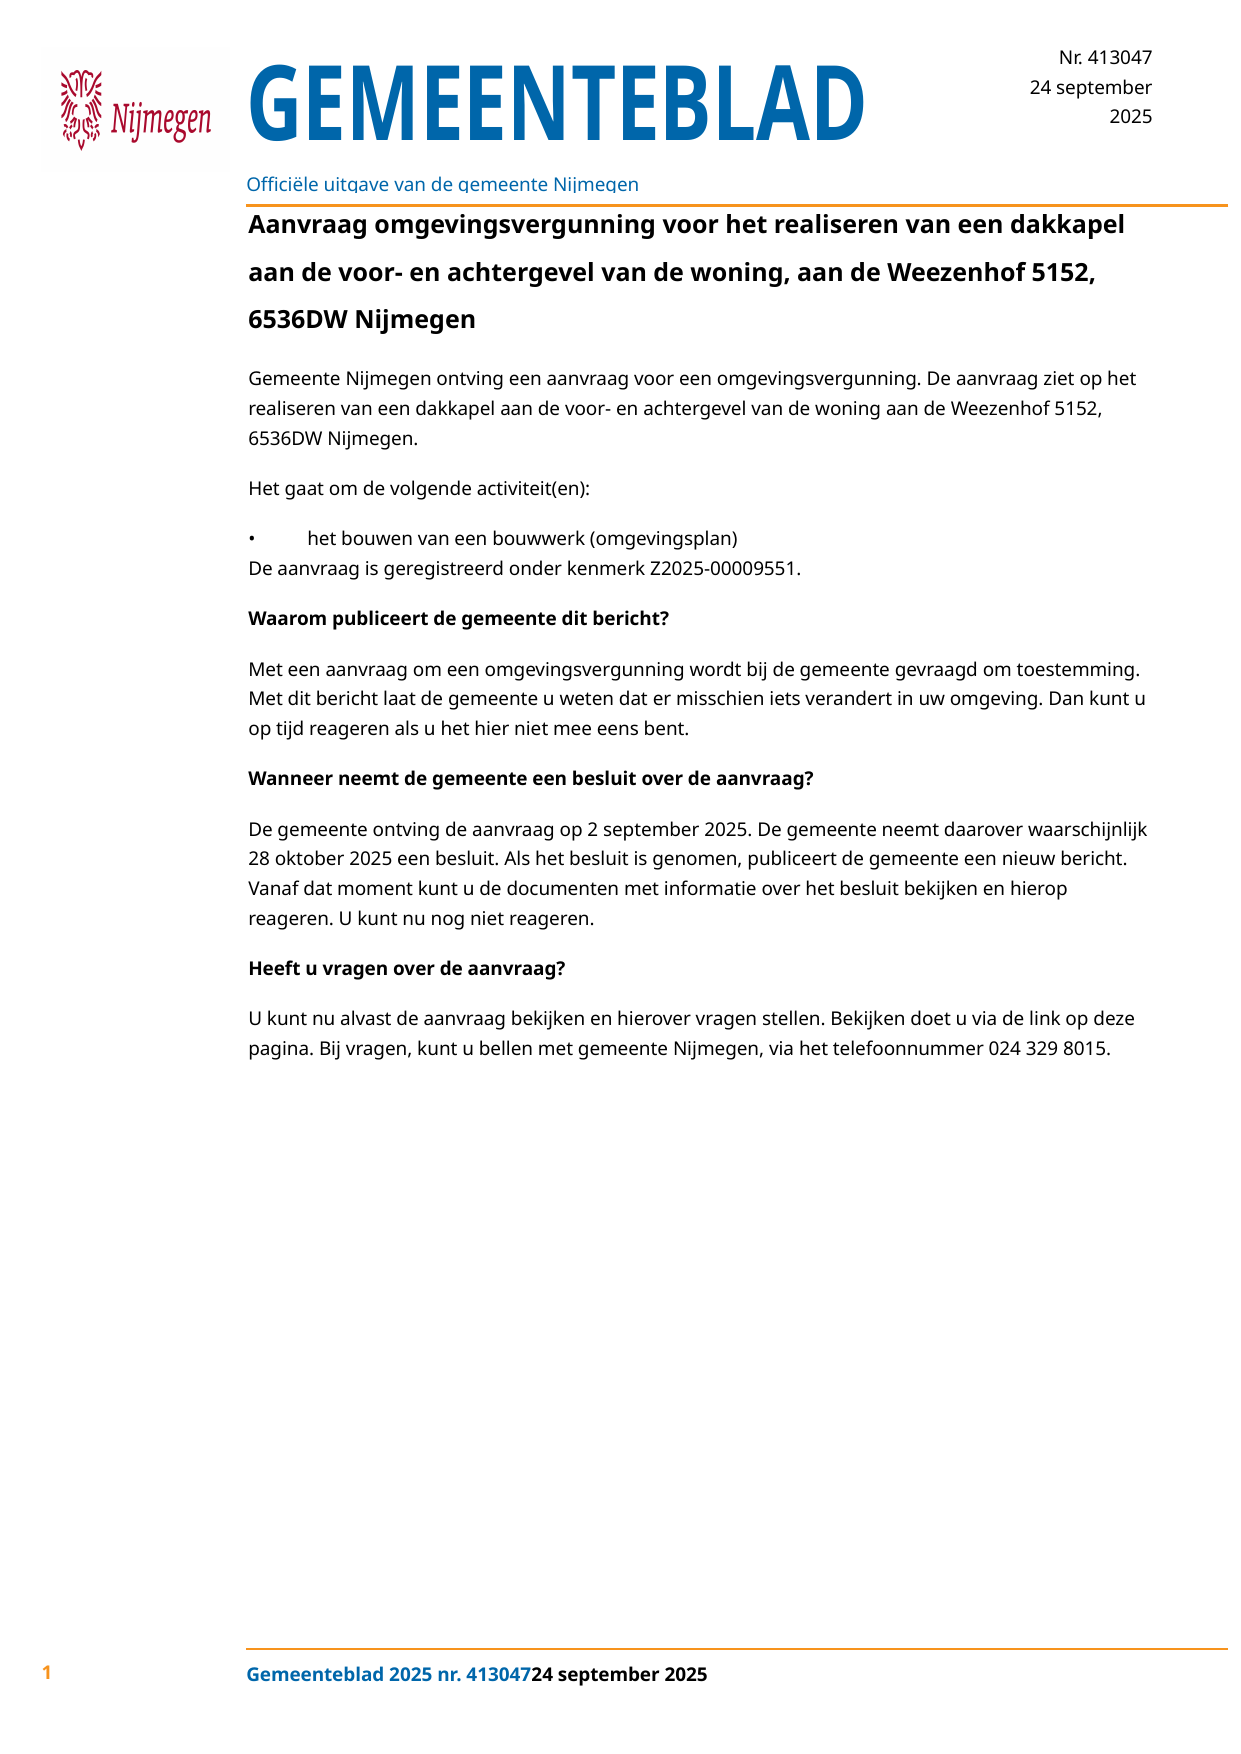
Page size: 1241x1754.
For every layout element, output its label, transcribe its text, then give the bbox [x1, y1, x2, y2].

text Met een aanvraag om een omgevingsvergunning wordt bij de gemeente gevraagd om toestemming. Met dit bericht laat de gemeente u weten dat er misschien iets verandert in uw omgeving. Dan kunt u op tijd reageren als u het hier niet mee eens bent. [248, 656, 1152, 741]
text Heeft u vragen over de aanvraag? [248, 955, 1152, 981]
text U kunt nu alvast de aanvraag bekijken en hierover vragen stellen. Bekijken doet u via de link op deze pagina. Bij vragen, kunt u bellen met gemeente Nijmegen, via het telefoonnummer 024 329 8015. [248, 1006, 1152, 1061]
picture [41, 47, 231, 172]
text Wanneer neemt de gemeente een besluit over de aanvraag? [248, 766, 1152, 791]
list het bouwen van een bouwwerk (omgevingsplan) [248, 526, 1152, 551]
text Gemeente Nijmegen ontving een aanvraag voor een omgevingsvergunning. De aanvraag ziet op het realiseren van een dakkapel aan de voor- en achtergevel van de woning aan de Weezenhof 5152, 6536DW Nijmegen. [248, 366, 1152, 450]
text De aanvraag is geregistreerd onder kenmerk Z2025-00009551. [248, 555, 1152, 581]
text Het gaat om de volgende activiteit(en): [248, 475, 1152, 501]
text Waarom publiceert de gemeente dit bericht? [248, 606, 1152, 631]
text Aanvraag omgevingsvergunning voor het realiseren van een dakkapel aan de voor- en achtergevel van de woning, aan de Weezenhof 5152, 6536DW Nijmegen [248, 207, 1152, 336]
text De gemeente ontving de aanvraag op 2 september 2025. De gemeente neemt daarover waarschijnlijk 28 oktober 2025 een besluit. Als het besluit is genomen, publiceert de gemeente een nieuw bericht. Vanaf dat moment kunt u de documenten met informatie over het besluit bekijken en hierop reageren. U kunt nu nog niet reageren. [248, 816, 1152, 930]
